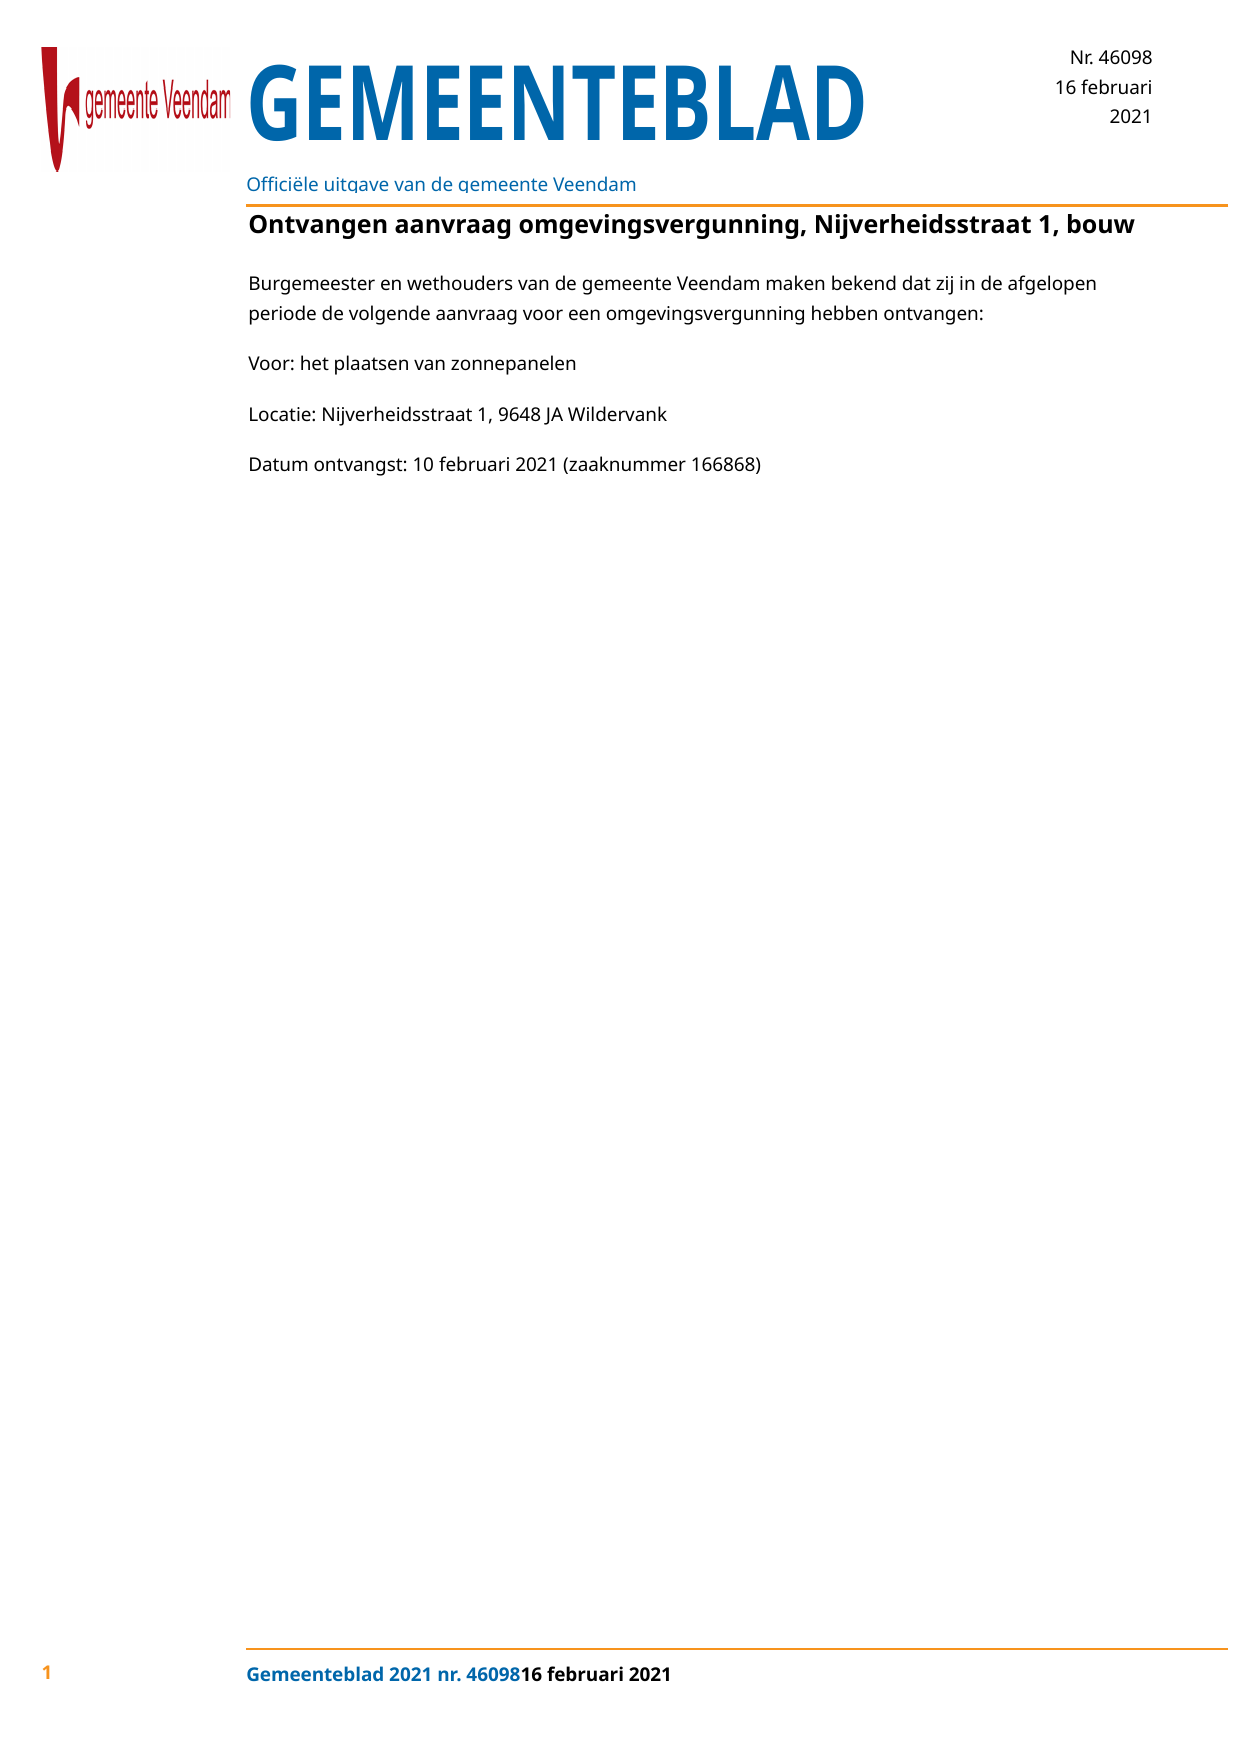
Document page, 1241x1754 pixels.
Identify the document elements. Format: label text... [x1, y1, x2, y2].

text Burgemeester en wethouders van de gemeente Veendam maken bekend dat zij in de afgelopen periode de volgende aanvraag voor een omgevingsvergunning hebben ontvangen: [248, 270, 1152, 326]
text Locatie: Nijverheidsstraat 1, 9648 JA Wildervank [248, 401, 1152, 426]
picture [41, 47, 231, 172]
text Datum ontvangst: 10 februari 2021 (zaaknummer 166868) [248, 451, 1152, 477]
text Voor: het plaatsen van zonnepanelen [248, 350, 1152, 376]
text Ontvangen aanvraag omgevingsvergunning, Nijverheidsstraat 1, bouw [248, 207, 1152, 241]
